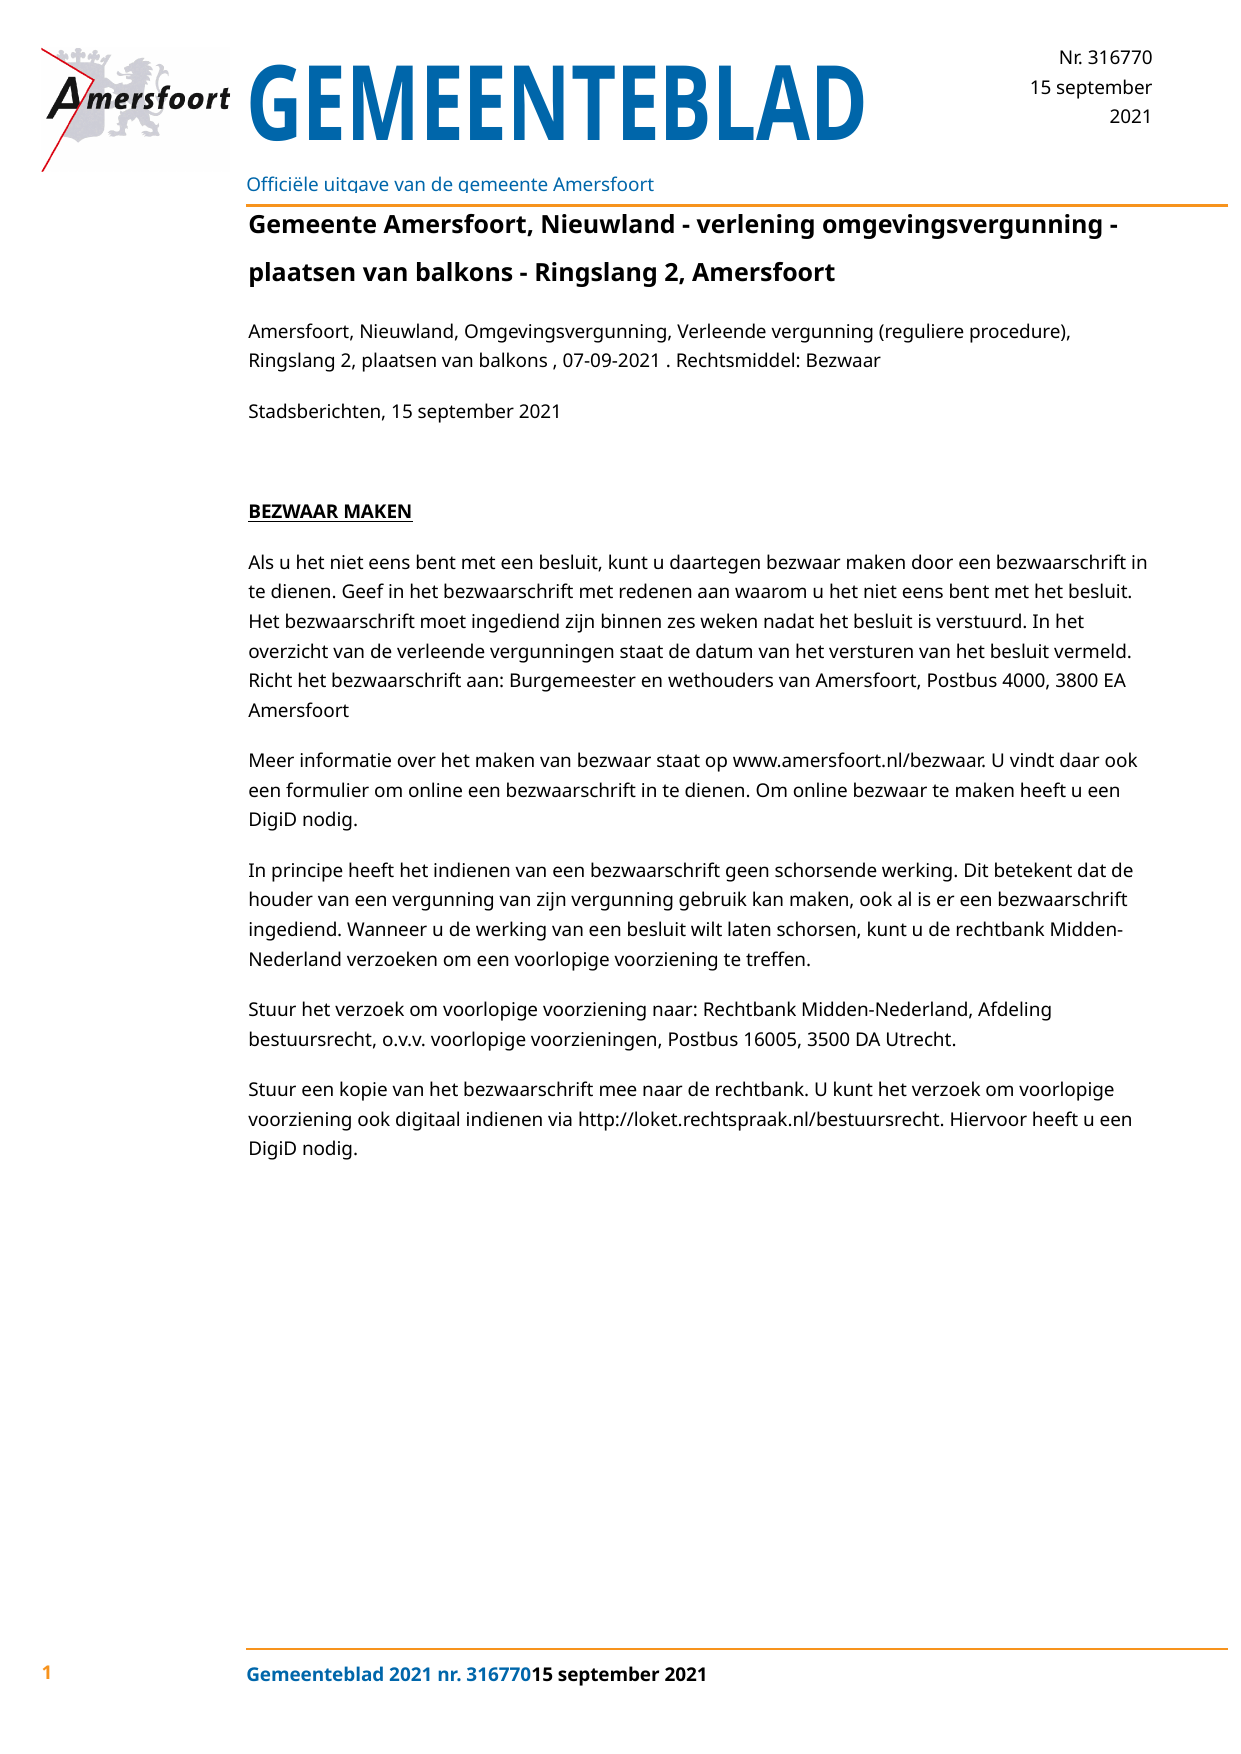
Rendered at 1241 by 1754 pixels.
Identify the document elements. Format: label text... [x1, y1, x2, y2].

text Als u het niet eens bent met een besluit, kunt u daartegen bezwaar maken door een bezwaarschrift in te dienen. Geef in het bezwaarschrift met redenen aan waarom u het niet eens bent met het besluit. Het bezwaarschrift moet ingediend zijn binnen zes weken nadat het besluit is verstuurd. In het overzicht van de verleende vergunningen staat de datum van het versturen van het besluit vermeld. Richt het bezwaarschrift aan: Burgemeester en wethouders van Amersfoort, Postbus 4000, 3800 EA Amersfoort [248, 549, 1152, 723]
text BEZWAAR MAKEN [248, 499, 1152, 524]
text Stuur het verzoek om voorlopige voorziening naar: Rechtbank Midden-Nederland, Afdeling bestuursrecht, o.v.v. voorlopige voorzieningen, Postbus 16005, 3500 DA Utrecht. [248, 996, 1152, 1052]
text Meer informatie over het maken van bezwaar staat op www.amersfoort.nl/bezwaar. U vindt daar ook een formulier om online een bezwaarschrift in te dienen. Om online bezwaar te maken heeft u een DigiD nodig. [248, 747, 1152, 832]
text Gemeente Amersfoort, Nieuwland - verlening omgevingsvergunning - plaatsen van balkons - Ringslang 2, Amersfoort [248, 207, 1152, 288]
text Amersfoort, Nieuwland, Omgevingsvergunning, Verleende vergunning (reguliere procedure), Ringslang 2, plaatsen van balkons , 07-09-2021 . Rechtsmiddel: Bezwaar [248, 318, 1152, 373]
text In principe heeft het indienen van een bezwaarschrift geen schorsende werking. Dit betekent dat de houder van een vergunning van zijn vergunning gebruik kan maken, ook al is er een bezwaarschrift ingediend. Wanneer u de werking van een besluit wilt laten schorsen, kunt u de rechtbank Midden-Nederland verzoeken om een voorlopige voorziening te treffen. [248, 857, 1152, 972]
picture [41, 47, 231, 172]
text Stuur een kopie van het bezwaarschrift mee naar de rechtbank. U kunt het verzoek om voorlopige voorziening ook digitaal indienen via http://loket.rechtspraak.nl/bestuursrecht. Hiervoor heeft u een DigiD nodig. [248, 1076, 1152, 1161]
text Stadsberichten, 15 september 2021 [248, 398, 1152, 424]
